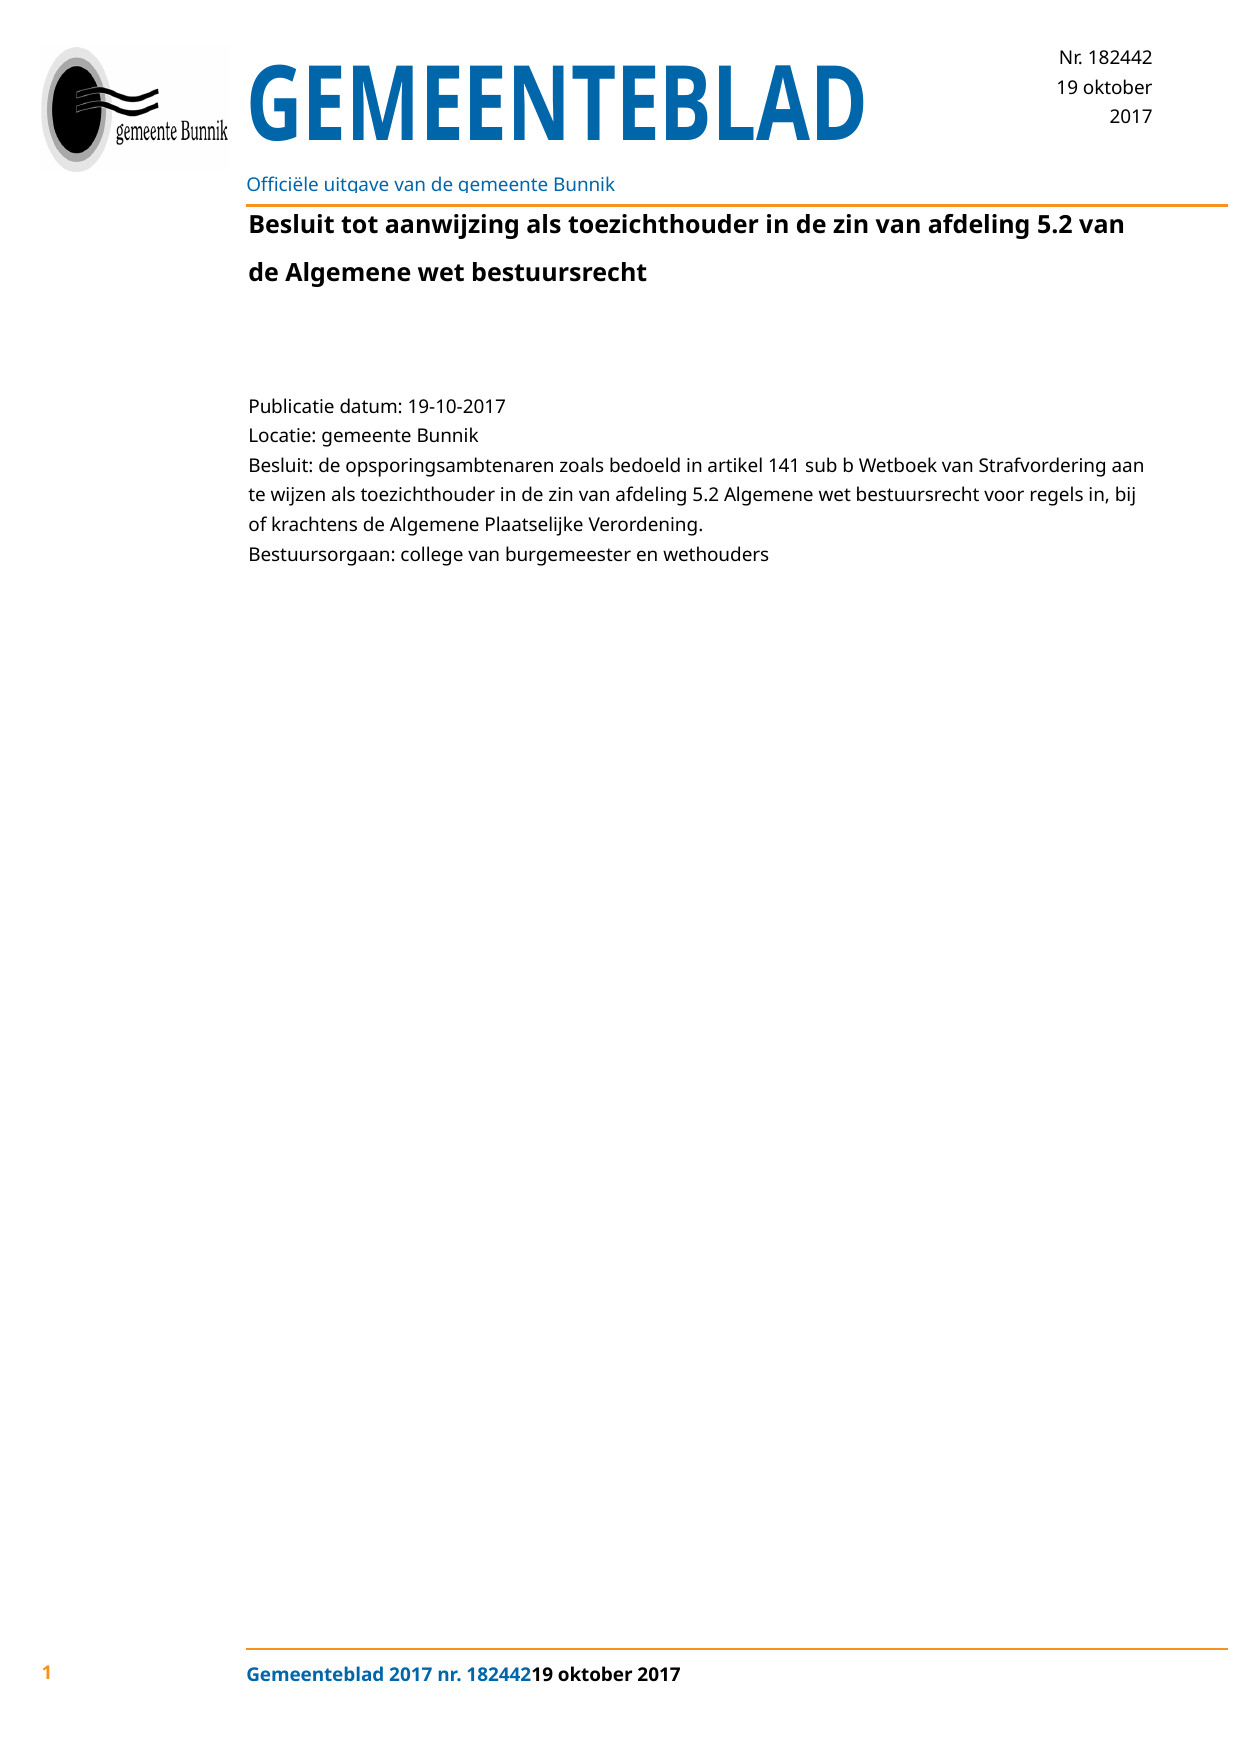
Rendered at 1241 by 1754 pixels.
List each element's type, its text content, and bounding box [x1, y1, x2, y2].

text Publicatie datum: 19-10-2017 [248, 393, 1152, 419]
picture [41, 47, 231, 172]
text Locatie: gemeente Bunnik [248, 422, 1152, 448]
text Besluit tot aanwijzing als toezichthouder in de zin van afdeling 5.2 van de Algemene wet bestuursrecht [248, 207, 1152, 288]
text Besluit: de opsporingsambtenaren zoals bedoeld in artikel 141 sub b Wetboek van Strafvordering aan te wijzen als toezichthouder in de zin van afdeling 5.2 Algemene wet bestuursrecht voor regels in, bij of krachtens de Algemene Plaatselijke Verordening. [248, 452, 1152, 537]
text Bestuursorgaan: college van burgemeester en wethouders [248, 541, 1152, 567]
